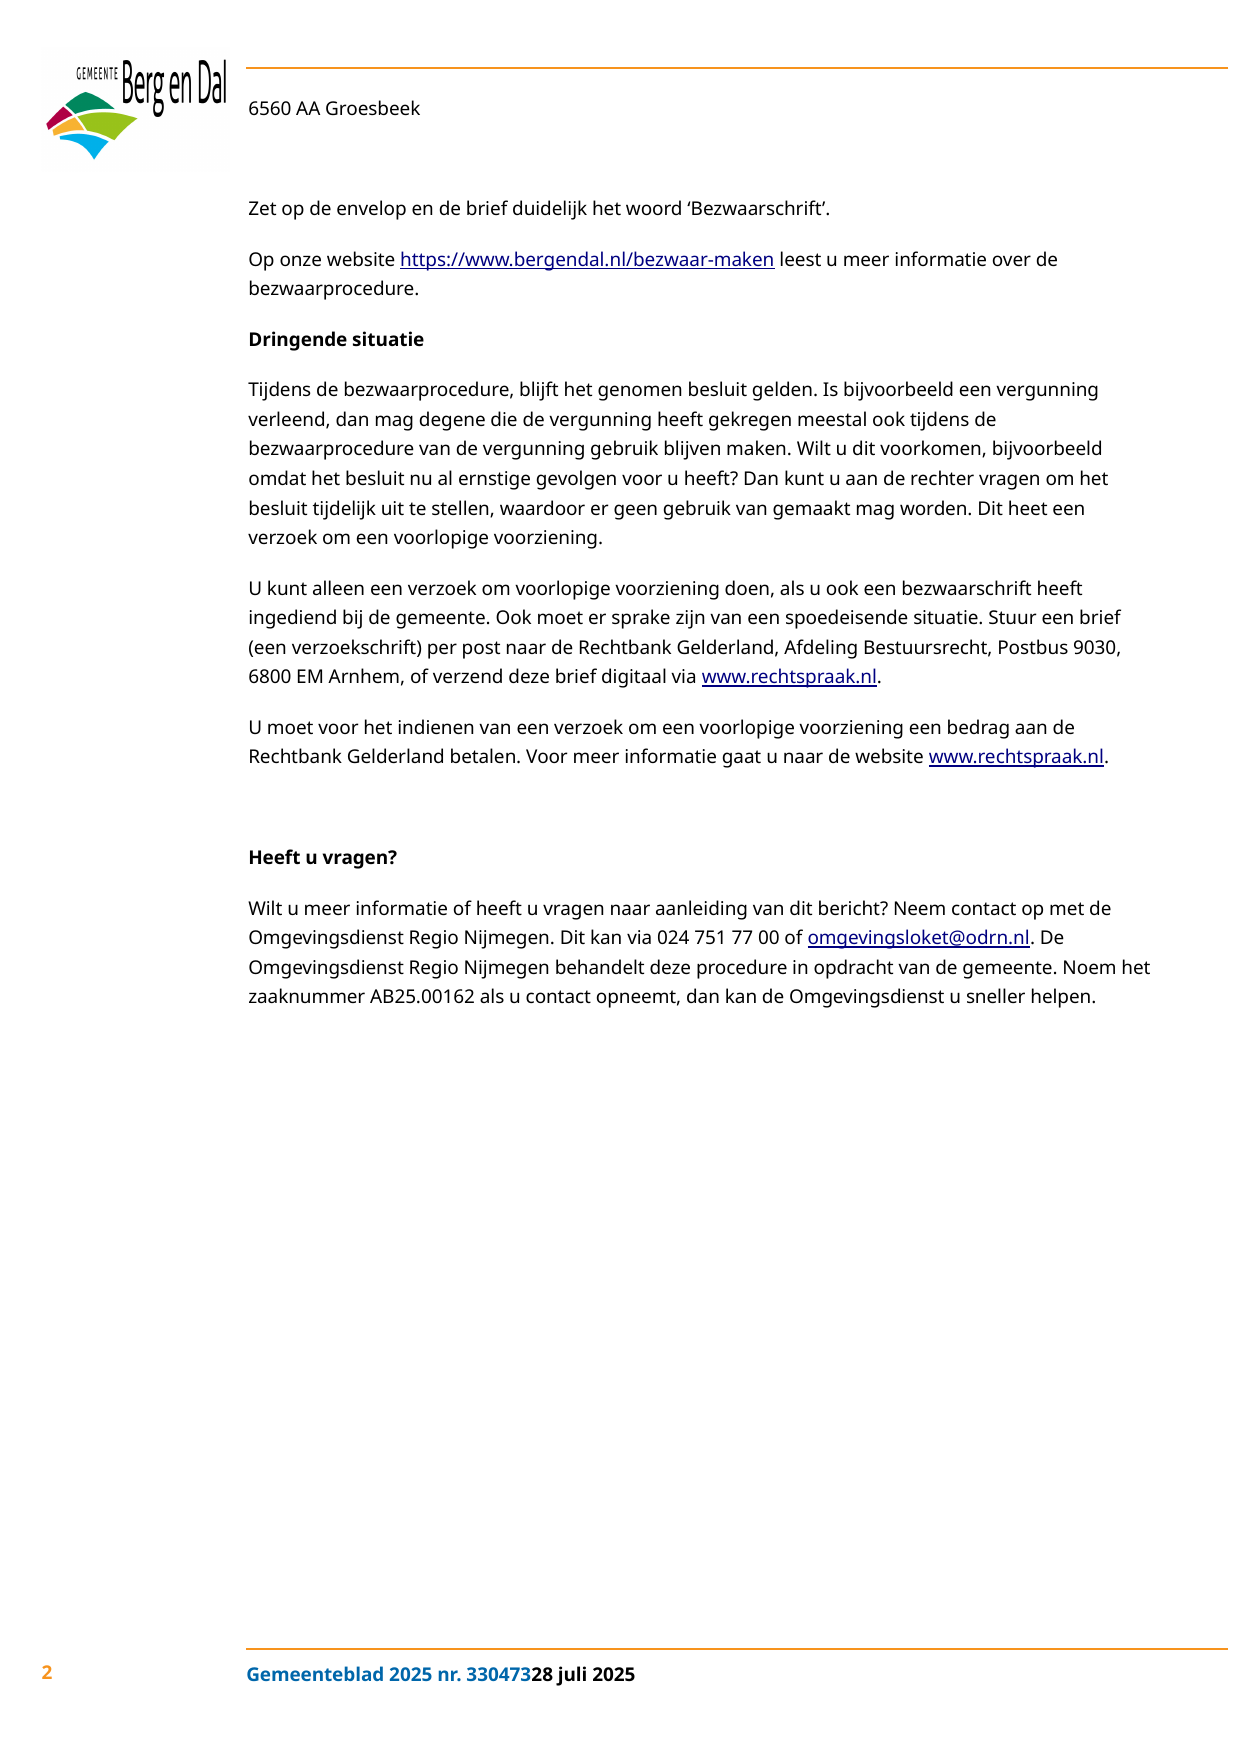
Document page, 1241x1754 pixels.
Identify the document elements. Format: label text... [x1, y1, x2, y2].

text 6560 AA Groesbeek [248, 95, 1152, 121]
text Dringende situatie [248, 326, 1152, 352]
text Tijdens de bezwaarprocedure, blijft het genomen besluit gelden. Is bijvoorbeeld een vergunning verleend, dan mag degene die de vergunning heeft gekregen meestal ook tijdens de bezwaarprocedure van de vergunning gebruik blijven maken. Wilt u dit voorkomen, bijvoorbeeld omdat het besluit nu al ernstige gevolgen voor u heeft? Dan kunt u aan de rechter vragen om het besluit tijdelijk uit te stellen, waardoor er geen gebruik van gemaakt mag worden. Dit heet een verzoek om een voorlopige voorziening. [248, 376, 1152, 550]
text Wilt u meer informatie of heeft u vragen naar aanleiding van dit bericht? Neem contact op met de Omgevingsdienst Regio Nijmegen. Dit kan via 024 751 77 00 of omgevingsloket@odrn.nl. De Omgevingsdienst Regio Nijmegen behandelt deze procedure in opdracht van de gemeente. Noem het zaaknummer AB25.00162 als u contact opneemt, dan kan de Omgevingsdienst u sneller helpen. [248, 895, 1152, 1009]
picture [41, 47, 231, 172]
text Heeft u vragen? [248, 844, 1152, 870]
text U moet voor het indienen van een verzoek om een voorlopige voorziening een bedrag aan de Rechtbank Gelderland betalen. Voor meer informatie gaat u naar de website www.rechtspraak.nl. [248, 714, 1152, 769]
text Op onze website https://www.bergendal.nl/bezwaar-maken leest u meer informatie over de bezwaarprocedure. [248, 246, 1152, 301]
text Zet op de envelop en de brief duidelijk het woord ‘Bezwaarschrift’. [248, 196, 1152, 221]
text U kunt alleen een verzoek om voorlopige voorziening doen, als u ook een bezwaarschrift heeft ingediend bij de gemeente. Ook moet er sprake zijn van een spoedeisende situatie. Stuur een brief (een verzoekschrift) per post naar de Rechtbank Gelderland, Afdeling Bestuursrecht, Postbus 9030, 6800 EM Arnhem, of verzend deze brief digitaal via www.rechtspraak.nl. [248, 575, 1152, 689]
